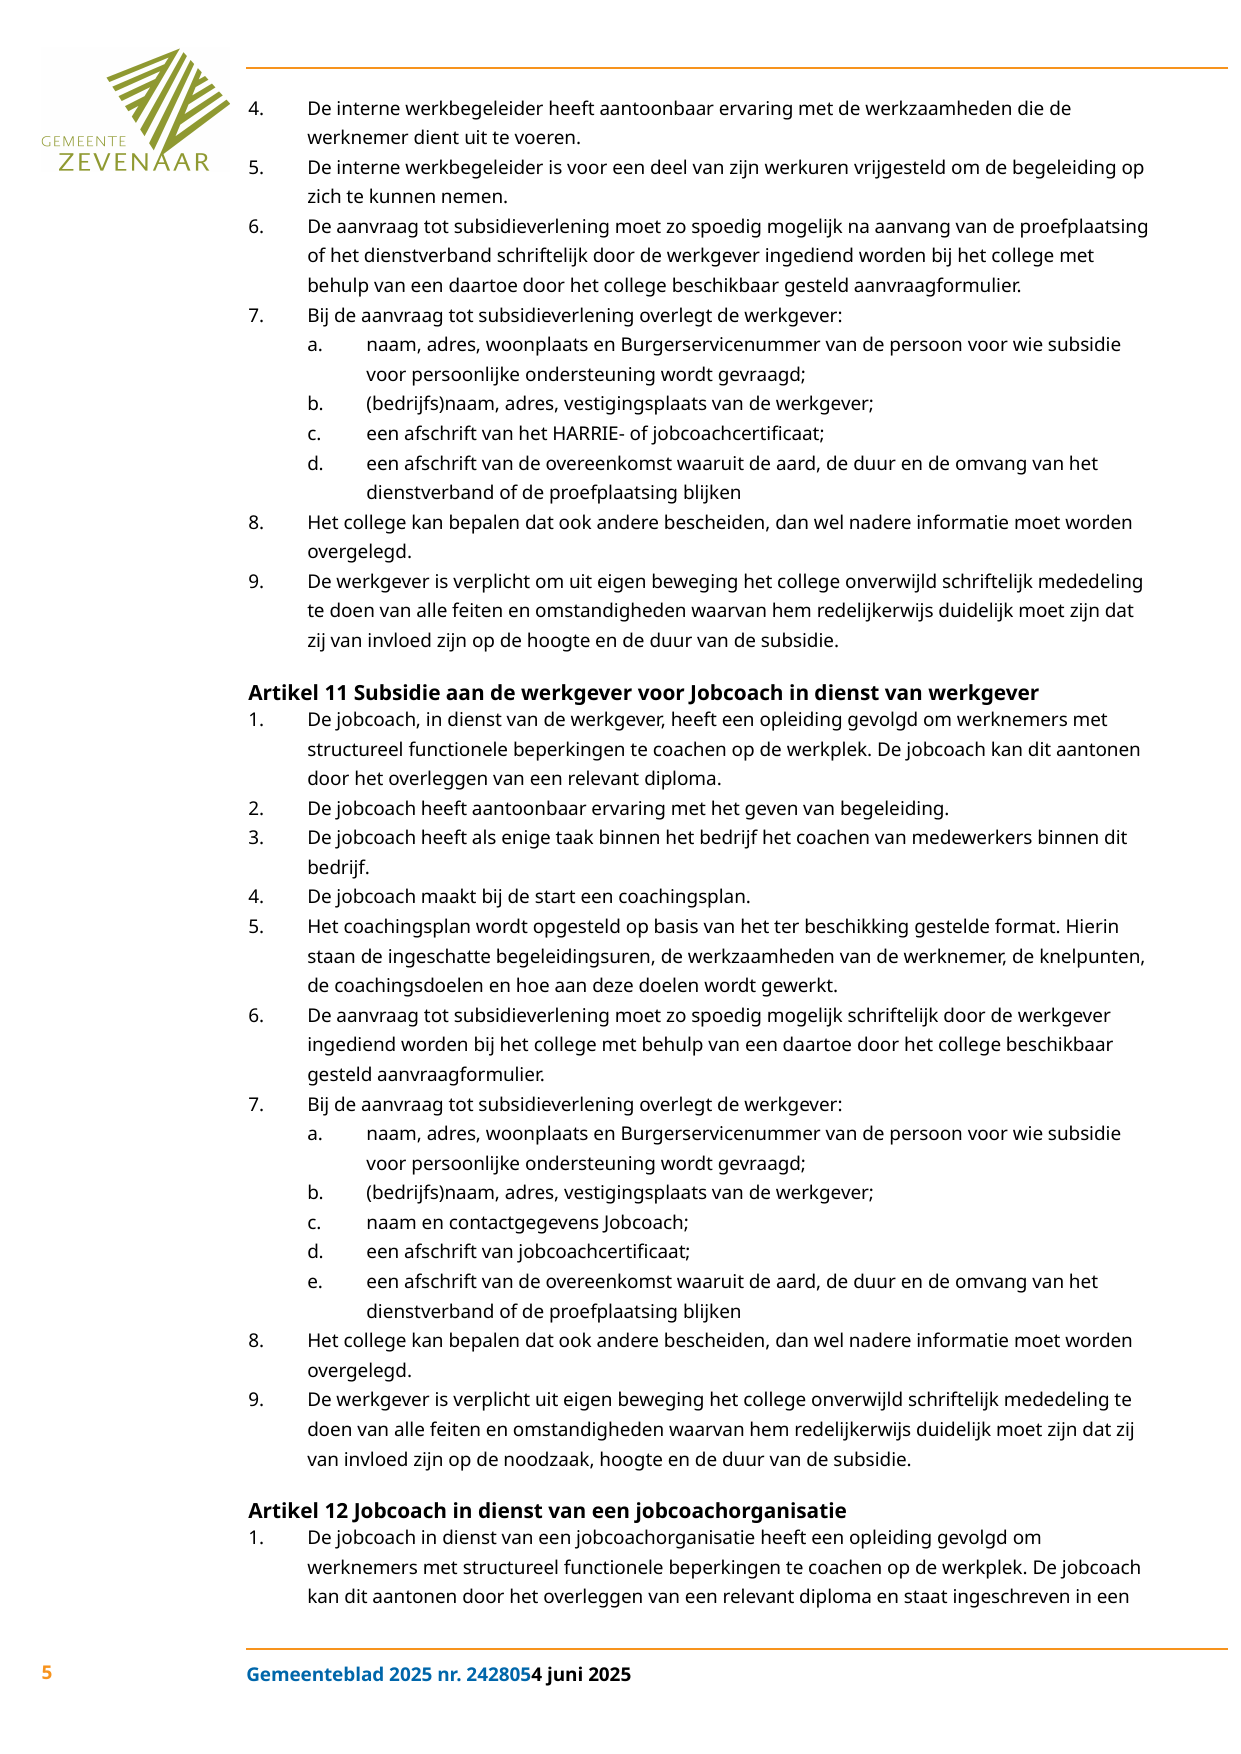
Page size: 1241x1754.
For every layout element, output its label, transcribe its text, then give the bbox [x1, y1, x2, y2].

list De jobcoach heeft als enige taak binnen het bedrijf het coachen van medewerkers binnen dit bedrijf. [248, 824, 1152, 880]
list (bedrijfs)naam, adres, vestigingsplaats van de werkgever; [307, 1179, 1152, 1205]
list De jobcoach maakt bij de start een coachingsplan. [248, 884, 1152, 909]
list De aanvraag tot subsidieverlening moet zo spoedig mogelijk na aanvang van de proefplaatsing of het dienstverband schriftelijk door de werkgever ingediend worden bij het college met behulp van een daartoe door het college beschikbaar gesteld aanvraagformulier. [248, 213, 1152, 298]
list De werkgever is verplicht om uit eigen beweging het college onverwijld schriftelijk mededeling te doen van alle feiten en omstandigheden waarvan hem redelijkerwijs duidelijk moet zijn dat zij van invloed zijn op de hoogte en de duur van de subsidie. [248, 568, 1152, 653]
list De jobcoach in dienst van een jobcoachorganisatie heeft een opleiding gevolgd om werknemers met structureel functionele beperkingen te coachen op de werkplek. De jobcoach kan dit aantonen door het overleggen van een relevant diploma en staat ingeschreven in een [248, 1524, 1152, 1609]
list naam, adres, woonplaats en Burgerservicenummer van de persoon voor wie subsidie voor persoonlijke ondersteuning wordt gevraagd; [307, 331, 1152, 387]
list Het coachingsplan wordt opgesteld op basis van het ter beschikking gestelde format. Hierin staan de ingeschatte begeleidingsuren, de werkzaamheden van de werknemer, de knelpunten, de coachingsdoelen en hoe aan deze doelen wordt gewerkt. [248, 913, 1152, 998]
list De jobcoach heeft aantoonbaar ervaring met het geven van begeleiding. [248, 795, 1152, 821]
text Artikel 12 Jobcoach in dienst van een jobcoachorganisatie [248, 1496, 1152, 1524]
list een afschrift van de overeenkomst waaruit de aard, de duur en de omvang van het dienstverband of de proefplaatsing blijken [307, 450, 1152, 505]
list naam en contactgegevens Jobcoach; [307, 1209, 1152, 1235]
list een afschrift van jobcoachcertificaat; [307, 1239, 1152, 1264]
list De jobcoach, in dienst van de werkgever, heeft een opleiding gevolgd om werknemers met structureel functionele beperkingen te coachen op de werkplek. De jobcoach kan dit aantonen door het overleggen van een relevant diploma. [248, 706, 1152, 791]
list Het college kan bepalen dat ook andere bescheiden, dan wel nadere informatie moet worden overgelegd. [248, 1327, 1152, 1383]
list naam, adres, woonplaats en Burgerservicenummer van de persoon voor wie subsidie voor persoonlijke ondersteuning wordt gevraagd; [307, 1120, 1152, 1176]
list een afschrift van het HARRIE- of jobcoachcertificaat; [307, 420, 1152, 446]
list Bij de aanvraag tot subsidieverlening overlegt de werkgever: [248, 1091, 1152, 1116]
text Artikel 11 Subsidie aan de werkgever voor Jobcoach in dienst van werkgever [248, 678, 1152, 706]
list Het college kan bepalen dat ook andere bescheiden, dan wel nadere informatie moet worden overgelegd. [248, 509, 1152, 564]
list De werkgever is verplicht uit eigen beweging het college onverwijld schriftelijk mededeling te doen van alle feiten en omstandigheden waarvan hem redelijkerwijs duidelijk moet zijn dat zij van invloed zijn op de noodzaak, hoogte en de duur van de subsidie. [248, 1387, 1152, 1471]
list Bij de aanvraag tot subsidieverlening overlegt de werkgever: [248, 302, 1152, 328]
list een afschrift van de overeenkomst waaruit de aard, de duur en de omvang van het dienstverband of de proefplaatsing blijken [307, 1268, 1152, 1323]
picture [41, 47, 231, 172]
list (bedrijfs)naam, adres, vestigingsplaats van de werkgever; [307, 391, 1152, 416]
list De interne werkbegeleider heeft aantoonbaar ervaring met de werkzaamheden die de werknemer dient uit te voeren. [248, 95, 1152, 150]
list De aanvraag tot subsidieverlening moet zo spoedig mogelijk schriftelijk door de werkgever ingediend worden bij het college met behulp van een daartoe door het college beschikbaar gesteld aanvraagformulier. [248, 1002, 1152, 1087]
list De interne werkbegeleider is voor een deel van zijn werkuren vrijgesteld om de begeleiding op zich te kunnen nemen. [248, 154, 1152, 209]
